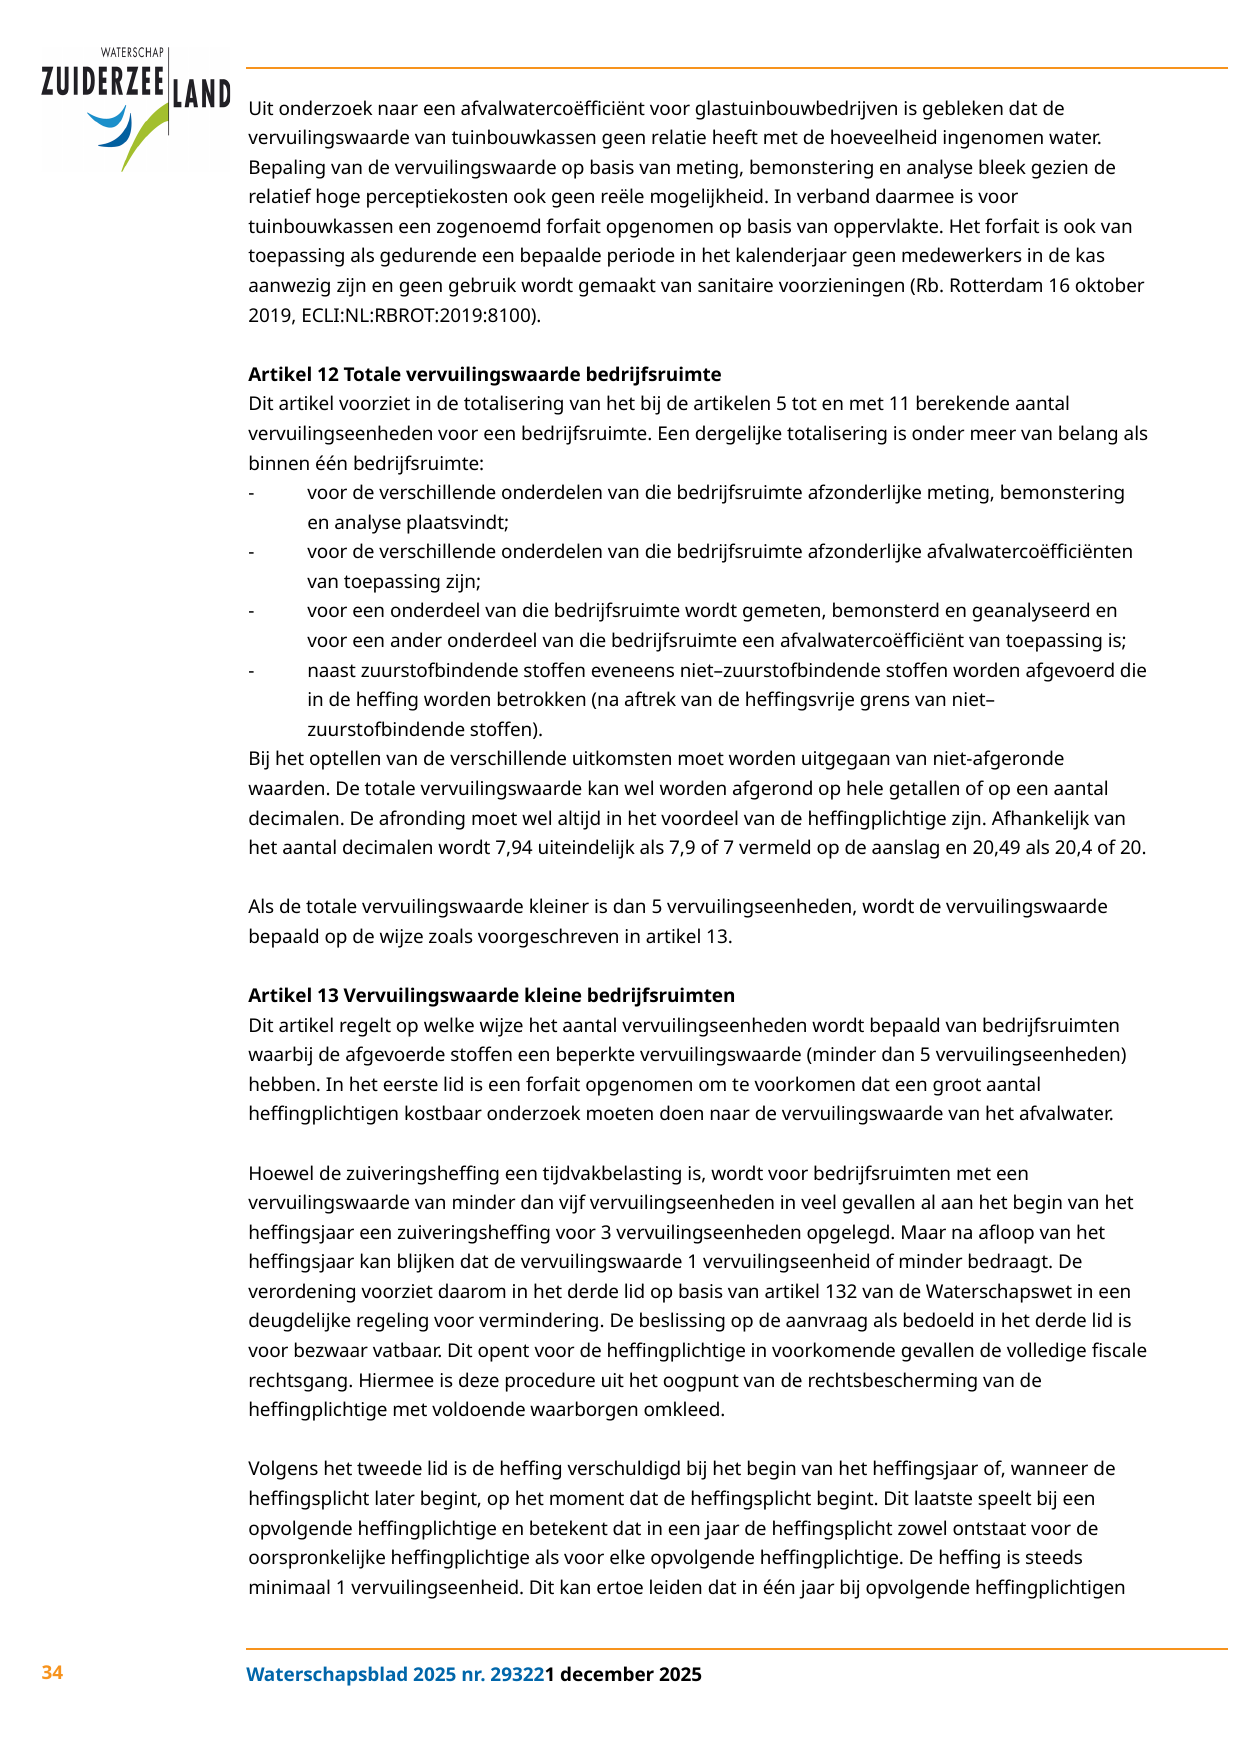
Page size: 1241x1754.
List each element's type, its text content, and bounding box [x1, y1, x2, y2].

text Artikel 12 Totale vervuilingswaarde bedrijfsruimte [248, 361, 1152, 387]
text Dit artikel voorziet in de totalisering van het bij de artikelen 5 tot en met 11 berekende aantal vervuilingseenheden voor een bedrijfsruimte. Een dergelijke totalisering is onder meer van belang als binnen één bedrijfsruimte: [248, 391, 1152, 476]
list naast zuurstofbindende stoffen eveneens niet–zuurstofbindende stoffen worden afgevoerd die in de heffing worden betrokken (na aftrek van de heffingsvrije grens van niet–zuurstofbindende stoffen). [248, 657, 1152, 742]
text Als de totale vervuilingswaarde kleiner is dan 5 vervuilingseenheden, wordt de vervuilingswaarde bepaald op de wijze zoals voorgeschreven in artikel 13. [248, 893, 1152, 949]
list voor een onderdeel van die bedrijfsruimte wordt gemeten, bemonsterd en geanalyseerd en voor een ander onderdeel van die bedrijfsruimte een afvalwatercoëfficiënt van toepassing is; [248, 598, 1152, 653]
text Uit onderzoek naar een afvalwatercoëfficiënt voor glastuinbouwbedrijven is gebleken dat de vervuilingswaarde van tuinbouwkassen geen relatie heeft met de hoeveelheid ingenomen water. Bepaling van de vervuilingswaarde op basis van meting, bemonstering en analyse bleek gezien de relatief hoge perceptiekosten ook geen reële mogelijkheid. In verband daarmee is voor tuinbouwkassen een zogenoemd forfait opgenomen op basis van oppervlakte. Het forfait is ook van toepassing als gedurende een bepaalde periode in het kalenderjaar geen medewerkers in de kas aanwezig zijn en geen gebruik wordt gemaakt van sanitaire voorzieningen (Rb. Rotterdam 16 oktober 2019, ECLI:NL:RBROT:2019:8100). [248, 95, 1152, 328]
text Artikel 13 Vervuilingswaarde kleine bedrijfsruimten [248, 982, 1152, 1008]
list voor de verschillende onderdelen van die bedrijfsruimte afzonderlijke afvalwatercoëfficiënten van toepassing zijn; [248, 538, 1152, 594]
text Volgens het tweede lid is de heffing verschuldigd bij het begin van het heffingsjaar of, wanneer de heffingsplicht later begint, op het moment dat de heffingsplicht begint. Dit laatste speelt bij een opvolgende heffingplichtige en betekent dat in een jaar de heffingsplicht zowel ontstaat voor de oorspronkelijke heffingplichtige als voor elke opvolgende heffingplichtige. De heffing is steeds minimaal 1 vervuilingseenheid. Dit kan ertoe leiden dat in één jaar bij opvolgende heffingplichtigen [248, 1456, 1152, 1600]
text Bij het optellen van de verschillende uitkomsten moet worden uitgegaan van niet-afgeronde waarden. De totale vervuilingswaarde kan wel worden afgerond op hele getallen of op een aantal decimalen. De afronding moet wel altijd in het voordeel van de heffingplichtige zijn. Afhankelijk van het aantal decimalen wordt 7,94 uiteindelijk als 7,9 of 7 vermeld op de aanslag en 20,49 als 20,4 of 20. [248, 746, 1152, 860]
text Dit artikel regelt op welke wijze het aantal vervuilingseenheden wordt bepaald van bedrijfsruimten waarbij de afgevoerde stoffen een beperkte vervuilingswaarde (minder dan 5 vervuilingseenheden) hebben. In het eerste lid is een forfait opgenomen om te voorkomen dat een groot aantal heffingplichtigen kostbaar onderzoek moeten doen naar de vervuilingswaarde van het afvalwater. [248, 1012, 1152, 1126]
text Hoewel de zuiveringsheffing een tijdvakbelasting is, wordt voor bedrijfsruimten met een vervuilingswaarde van minder dan vijf vervuilingseenheden in veel gevallen al aan het begin van het heffingsjaar een zuiveringsheffing voor 3 vervuilingseenheden opgelegd. Maar na afloop van het heffingsjaar kan blijken dat de vervuilingswaarde 1 vervuilingseenheid of minder bedraagt. De verordening voorziet daarom in het derde lid op basis van artikel 132 van de Waterschapswet in een deugdelijke regeling voor vermindering. De beslissing op de aanvraag als bedoeld in het derde lid is voor bezwaar vatbaar. Dit opent voor de heffingplichtige in voorkomende gevallen de volledige fiscale rechtsgang. Hiermee is deze procedure uit het oogpunt van de rechtsbescherming van de heffingplichtige met voldoende waarborgen omkleed. [248, 1160, 1152, 1422]
picture [41, 47, 231, 172]
list voor de verschillende onderdelen van die bedrijfsruimte afzonderlijke meting, bemonstering en analyse plaatsvindt; [248, 479, 1152, 535]
